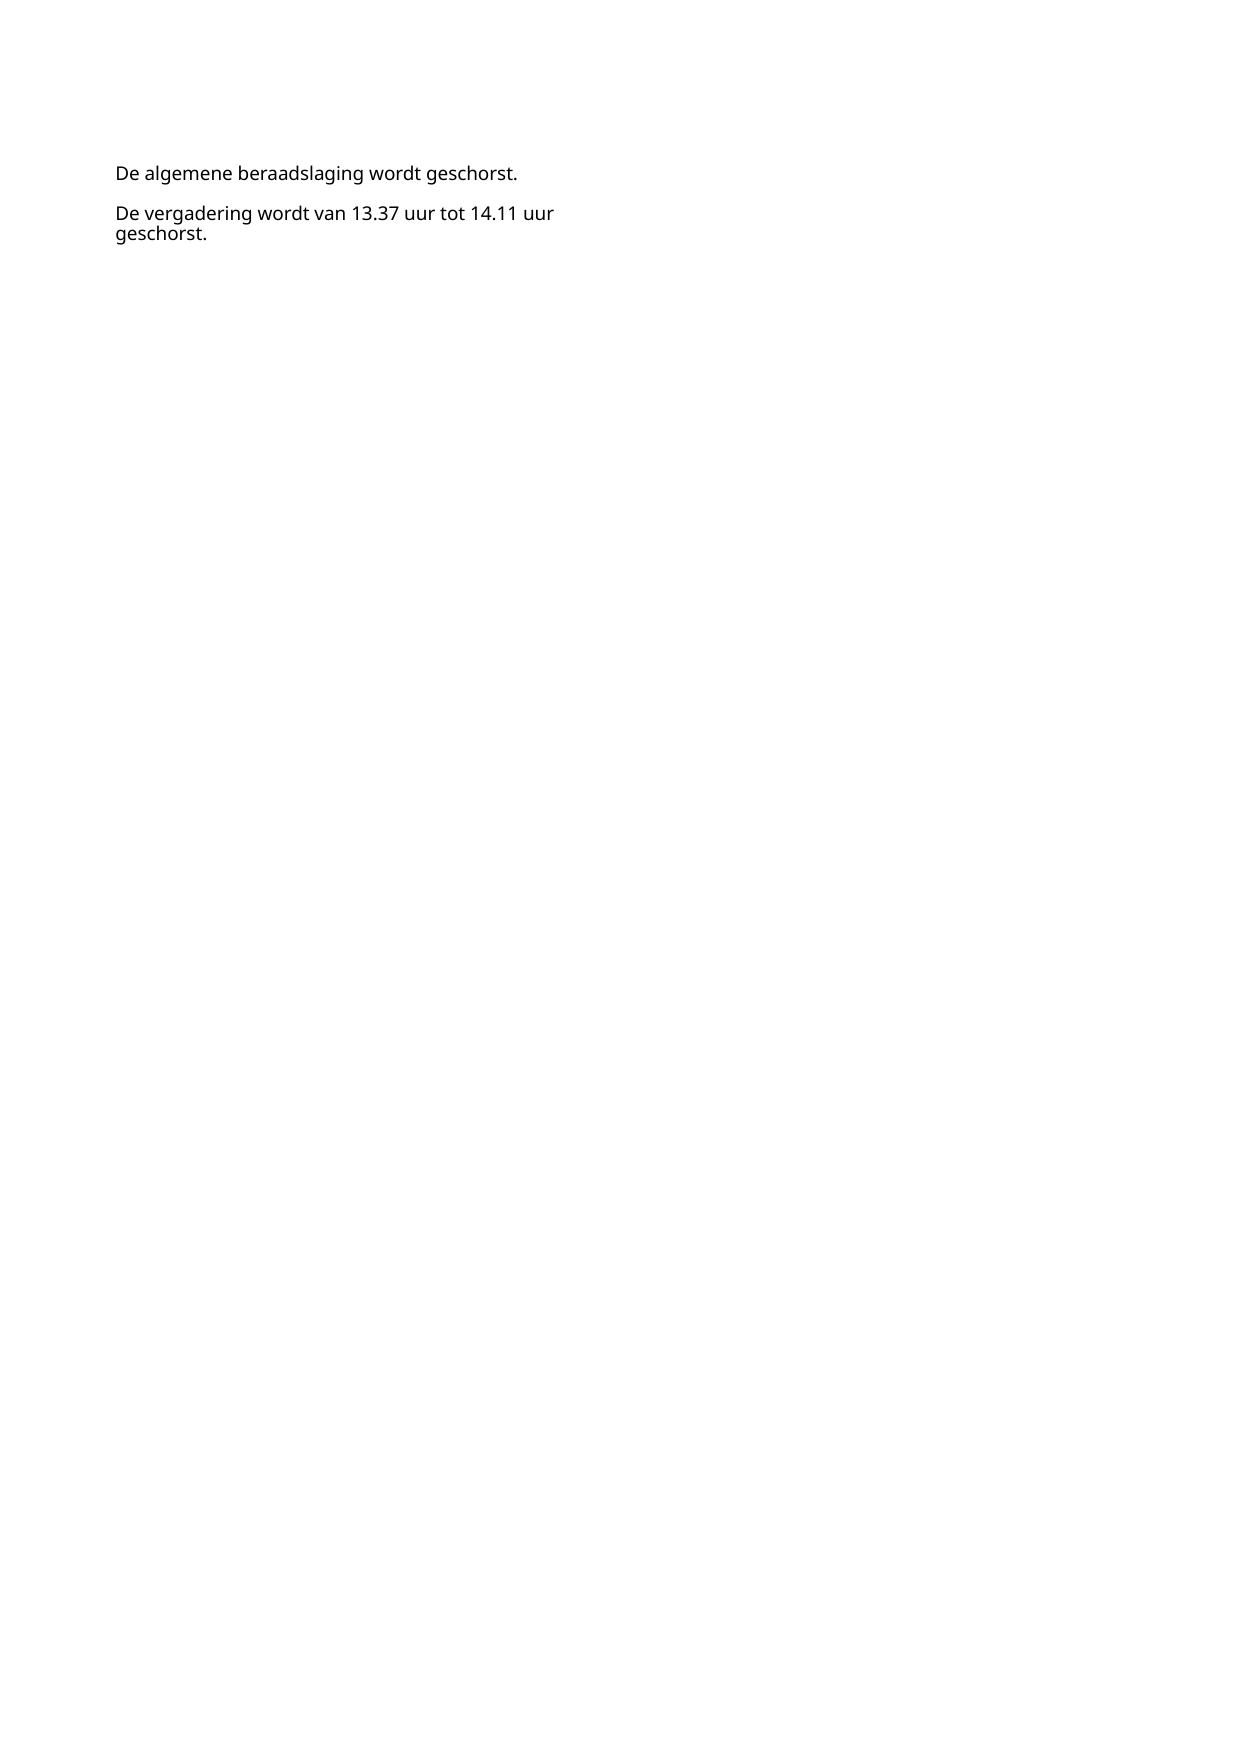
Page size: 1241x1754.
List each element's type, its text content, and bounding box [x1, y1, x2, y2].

text De algemene beraadslaging wordt geschorst. [115, 165, 605, 184]
text De vergadering wordt van 13.37 uur tot 14.11 uur geschorst. [115, 205, 605, 244]
